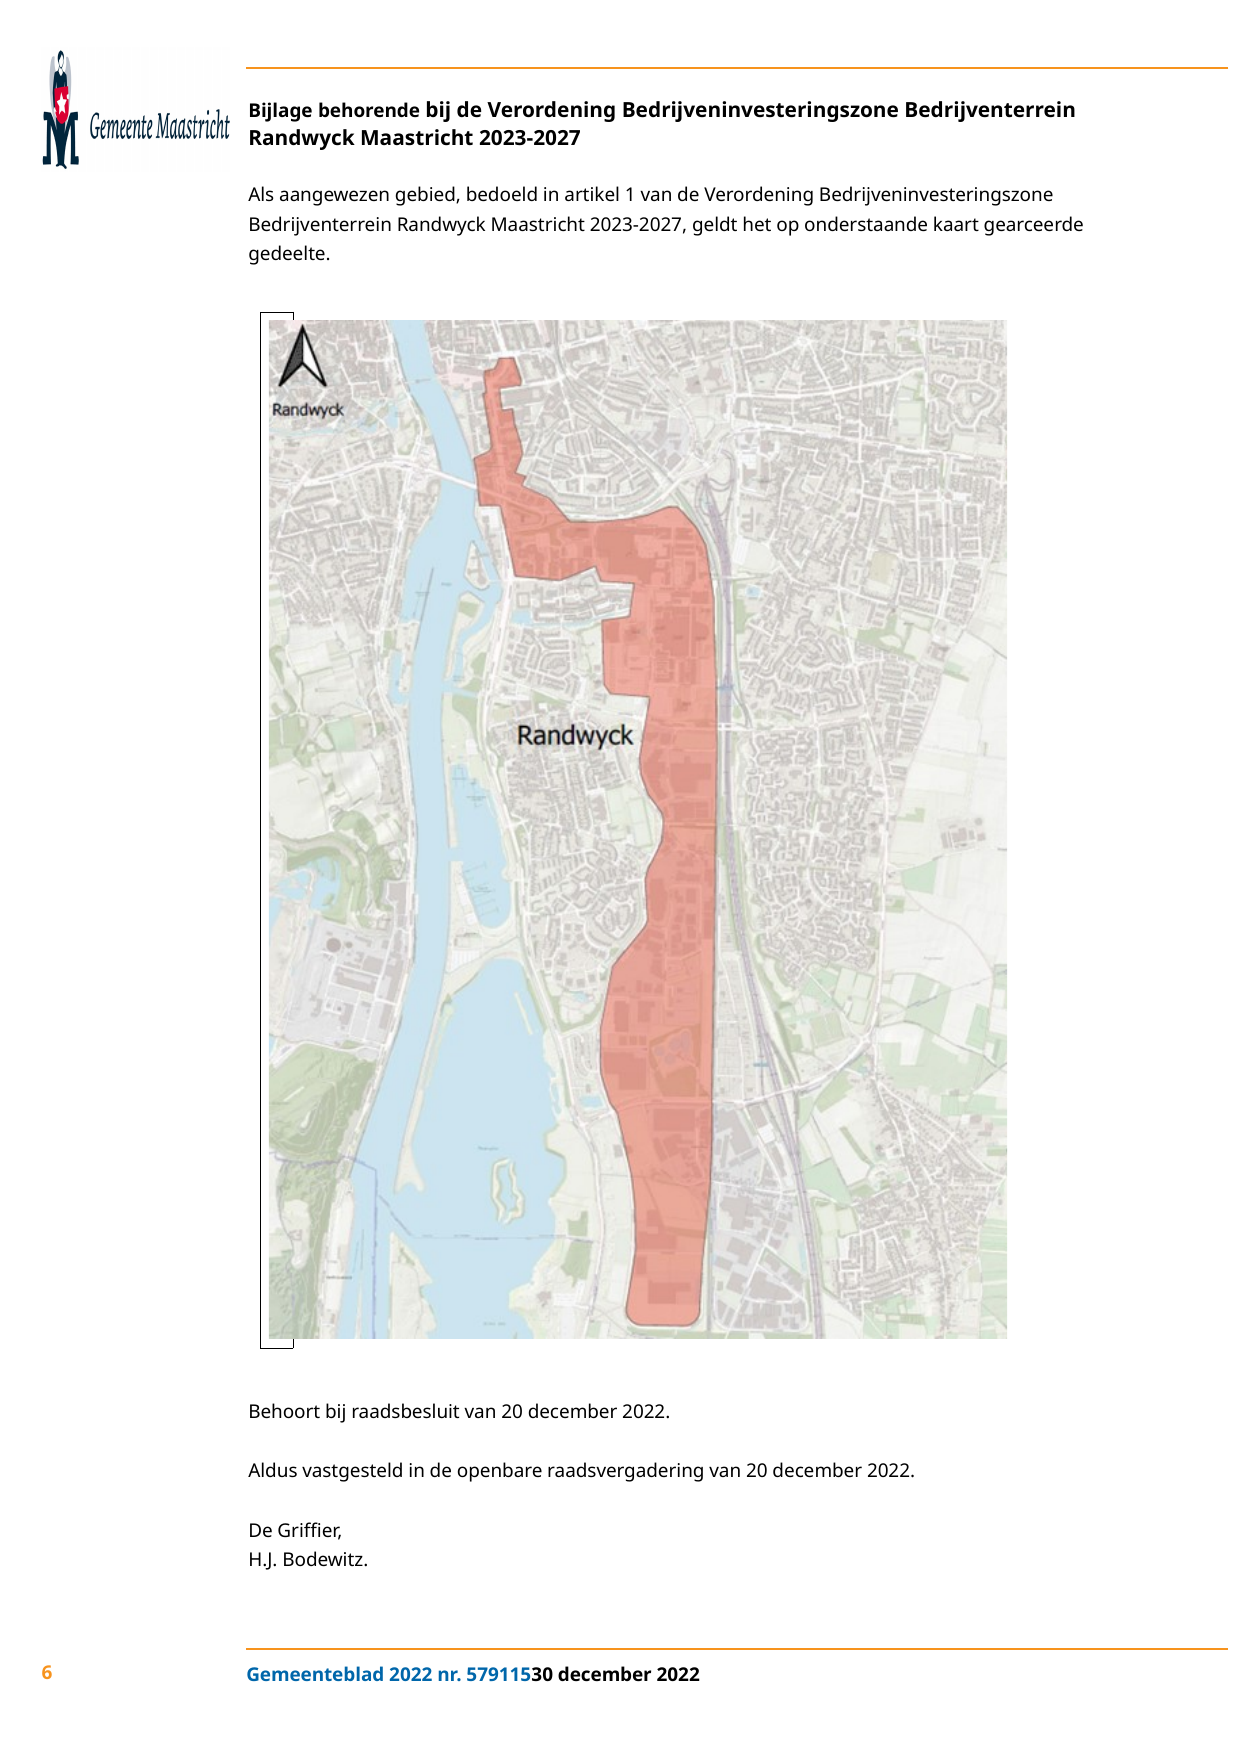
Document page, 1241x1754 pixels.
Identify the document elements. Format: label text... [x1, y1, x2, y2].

text De Griffier, [248, 1517, 1152, 1543]
text Aldus vastgesteld in de openbare raadsvergadering van 20 december 2022. [248, 1458, 1152, 1483]
text H.J. Bodewitz. [248, 1546, 1152, 1572]
picture [268, 320, 1008, 1339]
picture [41, 47, 231, 172]
text Bijlage behorende bij de Verordening Bedrijveninvesteringszone Bedrijventerrein Randwyck Maastricht 2023-2027 [248, 95, 1152, 152]
text Behoort bij raadsbesluit van 20 december 2022. [248, 1398, 1152, 1424]
text Als aangewezen gebied, bedoeld in artikel 1 van de Verordening Bedrijveninvesteringszone Bedrijventerrein Randwyck Maastricht 2023-2027, geldt het op onderstaande kaart gearceerde gedeelte. [248, 181, 1152, 266]
